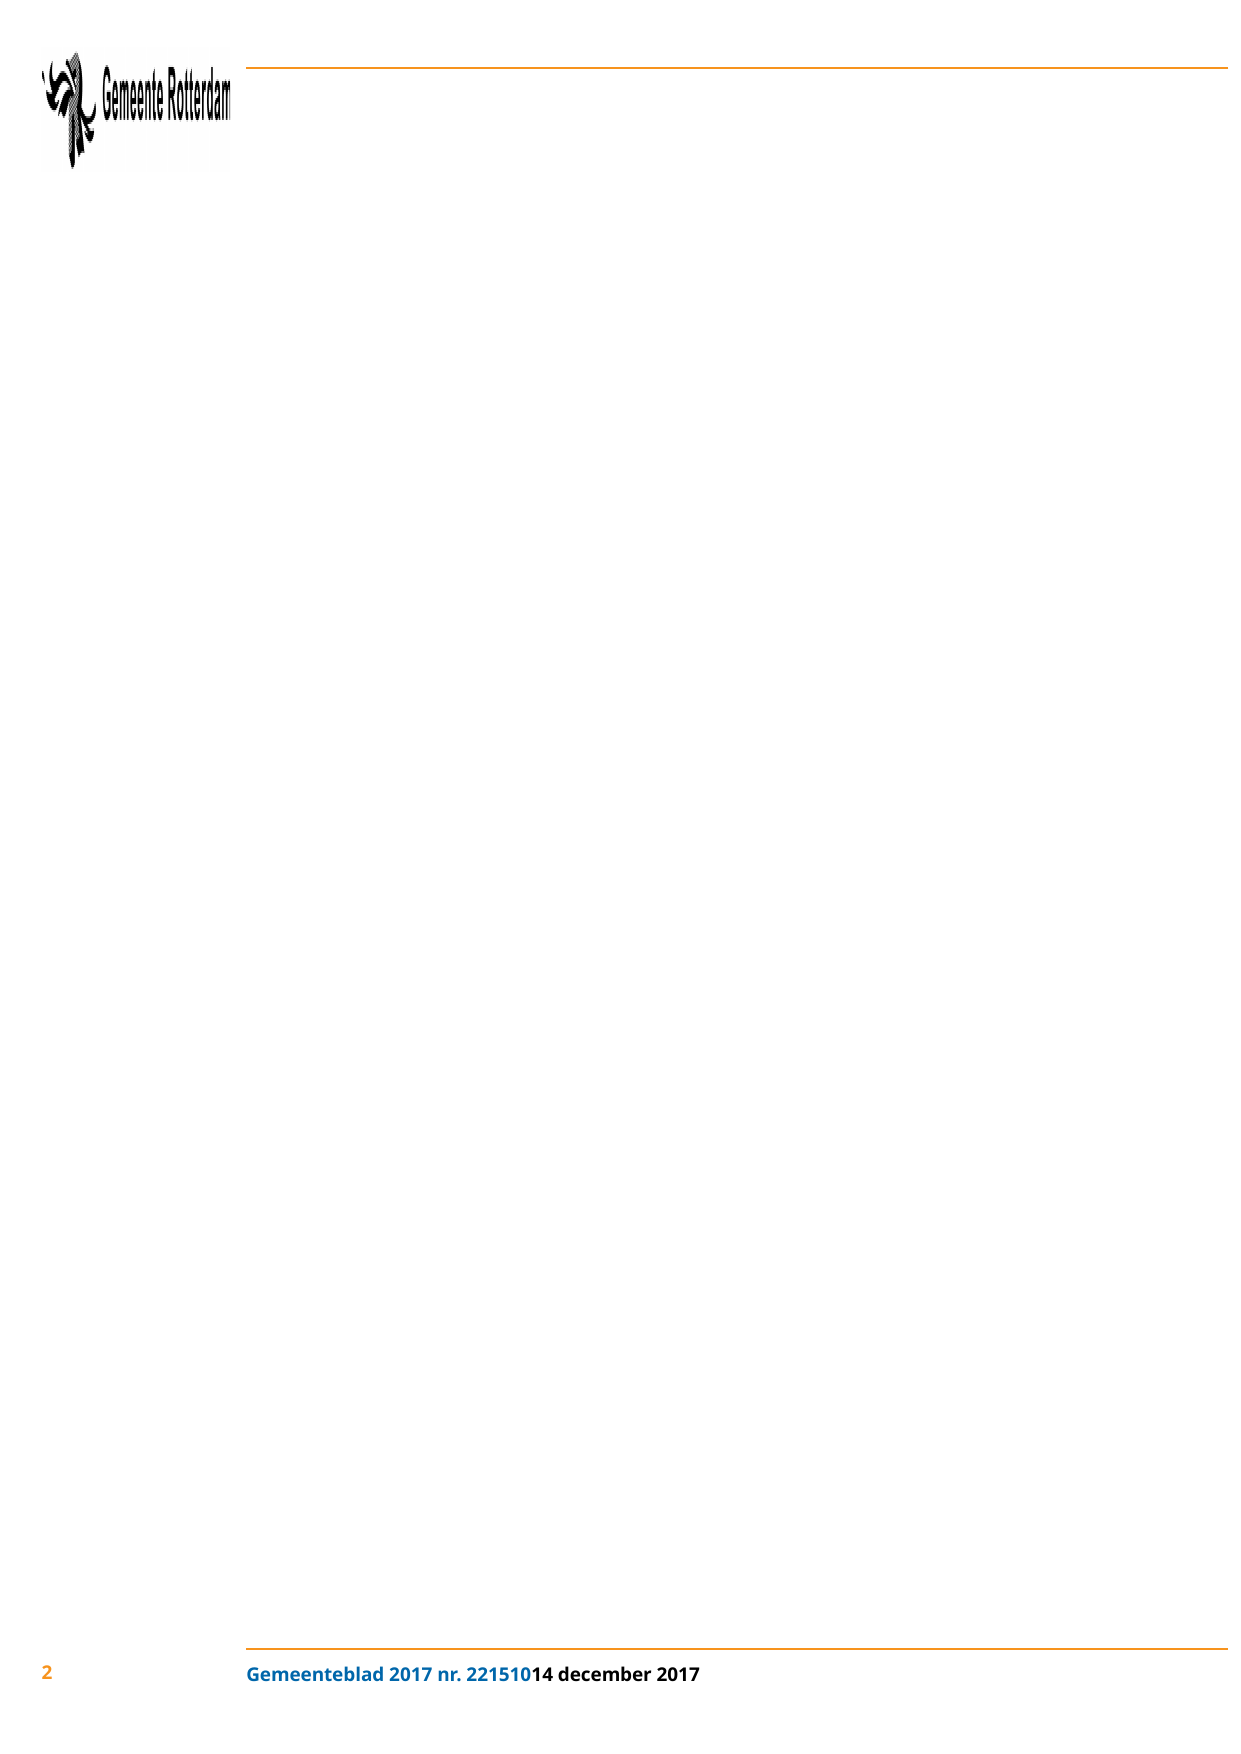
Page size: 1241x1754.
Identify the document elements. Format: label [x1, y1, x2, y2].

picture [41, 47, 231, 172]
